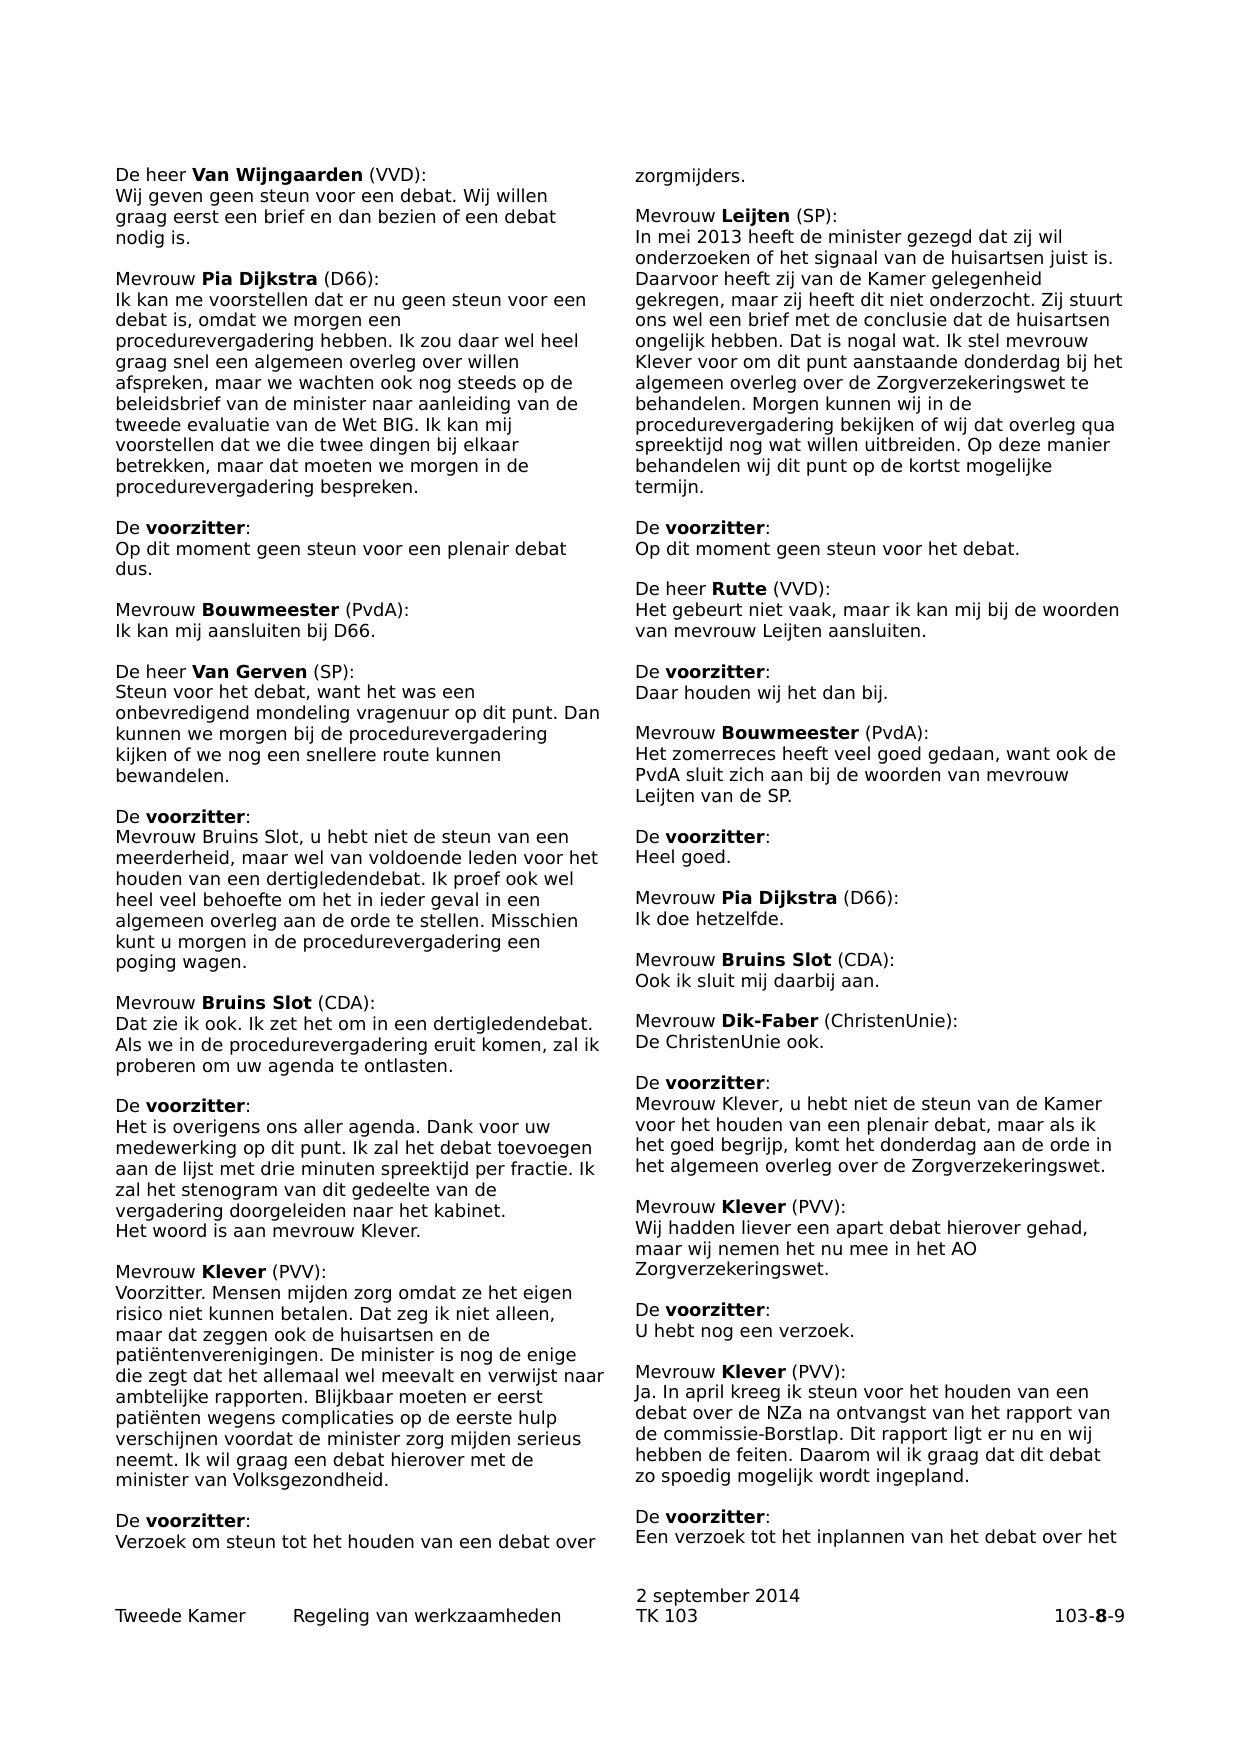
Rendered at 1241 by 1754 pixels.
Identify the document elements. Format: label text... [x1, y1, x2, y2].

text De ChristenUnie ook. [635, 1032, 1125, 1053]
text Mevrouw Klever (PVV): [635, 1362, 1125, 1382]
text Heel goed. [635, 847, 1125, 868]
text Mevrouw Bouwmeester (PvdA): [115, 600, 605, 621]
text De voorzitter: [635, 826, 1125, 847]
text In mei 2013 heeft de minister gezegd dat zij wil onderzoeken of het signaal van de huisartsen juist is. Daarvoor heeft zij van de Kamer gelegenheid gekregen, maar zij heeft dit niet onderzocht. Zij stuurt ons wel een brief met de conclusie dat de huisartsen ongelijk hebben. Dat is nogal wat. Ik stel mevrouw Klever voor om dit punt aanstaande donderdag bij het algemeen overleg over de Zorgverzekeringswet te behandelen. Morgen kunnen wij in de procedurevergadering bekijken of wij dat overleg qua spreektijd nog wat willen uitbreiden. Op deze manier behandelen wij dit punt op de kortst mogelijke termijn. [635, 227, 1125, 498]
text Mevrouw Bruins Slot (CDA): [115, 993, 605, 1014]
text De voorzitter: [115, 1096, 605, 1117]
text Op dit moment geen steun voor een plenair debat dus. [115, 538, 605, 580]
text zorgmijders. [635, 165, 1125, 186]
text Mevrouw Klever, u hebt niet de steun van de Kamer voor het houden van een plenair debat, maar als ik het goed begrijp, komt het donderdag aan de orde in het algemeen overleg over de Zorgverzekeringswet. [635, 1093, 1125, 1177]
text De voorzitter: [635, 518, 1125, 538]
text U hebt nog een verzoek. [635, 1321, 1125, 1342]
text Daar houden wij het dan bij. [635, 682, 1125, 703]
text Het is overigens ons aller agenda. Dank voor uw medewerking op dit punt. Ik zal het debat toevoegen aan de lijst met drie minuten spreektijd per fractie. Ik zal het stenogram van dit gedeelte van de vergadering doorgeleiden naar het kabinet. [115, 1117, 605, 1221]
text Een verzoek tot het inplannen van het debat over het [635, 1527, 1125, 1548]
text Mevrouw Klever (PVV): [115, 1262, 605, 1283]
text De voorzitter: [115, 518, 605, 538]
text De voorzitter: [635, 662, 1125, 682]
text Mevrouw Pia Dijkstra (D66): [115, 268, 605, 289]
text Het gebeurt niet vaak, maar ik kan mij bij de woorden van mevrouw Leijten aansluiten. [635, 600, 1125, 642]
text De voorzitter: [635, 1073, 1125, 1093]
text Verzoek om steun tot het houden van een debat over [115, 1532, 605, 1553]
text Ook ik sluit mij daarbij aan. [635, 970, 1125, 991]
text De heer Rutte (VVD): [635, 579, 1125, 600]
text Ik kan mij aansluiten bij D66. [115, 621, 605, 642]
text Mevrouw Bruins Slot (CDA): [635, 949, 1125, 970]
text Mevrouw Klever (PVV): [635, 1197, 1125, 1217]
text Mevrouw Leijten (SP): [635, 206, 1125, 227]
text De voorzitter: [635, 1300, 1125, 1321]
text De voorzitter: [115, 806, 605, 827]
text Voorzitter. Mensen mijden zorg omdat ze het eigen risico niet kunnen betalen. Dat zeg ik niet alleen, maar dat zeggen ook de huisartsen en de patiëntenverenigingen. De minister is nog de enige die zegt dat het allemaal wel meevalt en verwijst naar ambtelijke rapporten. Blijkbaar moeten er eerst patiënten wegens complicaties op de eerste hulp verschijnen voordat de minister zorg mijden serieus neemt. Ik wil graag een debat hierover met de minister van Volksgezondheid. [115, 1283, 605, 1491]
text De heer Van Wijngaarden (VVD): [115, 165, 605, 186]
text Ik kan me voorstellen dat er nu geen steun voor een debat is, omdat we morgen een procedurevergadering hebben. Ik zou daar wel heel graag snel een algemeen overleg over willen afspreken, maar we wachten ook nog steeds op de beleidsbrief van de minister naar aanleiding van de tweede evaluatie van de Wet BIG. Ik kan mij voorstellen dat we die twee dingen bij elkaar betrekken, maar dat moeten we morgen in de procedurevergadering bespreken. [115, 289, 605, 498]
text Ja. In april kreeg ik steun voor het houden van een debat over de NZa na ontvangst van het rapport van de commissie-Borstlap. Dit rapport ligt er nu en wij hebben de feiten. Daarom wil ik graag dat dit debat zo spoedig mogelijk wordt ingepland. [635, 1382, 1125, 1486]
text Mevrouw Pia Dijkstra (D66): [635, 888, 1125, 909]
text Het zomerreces heeft veel goed gedaan, want ook de PvdA sluit zich aan bij de woorden van mevrouw Leijten van de SP. [635, 744, 1125, 806]
text Mevrouw Bruins Slot, u hebt niet de steun van een meerderheid, maar wel van voldoende leden voor het houden van een dertigledendebat. Ik proef ook wel heel veel behoefte om het in ieder geval in een algemeen overleg aan de orde te stellen. Misschien kunt u morgen in de procedurevergadering een poging wagen. [115, 827, 605, 973]
text Steun voor het debat, want het was een onbevredigend mondeling vragenuur op dit punt. Dan kunnen we morgen bij de procedurevergadering kijken of we nog een snellere route kunnen bewandelen. [115, 682, 605, 786]
text De voorzitter: [635, 1506, 1125, 1527]
text Dat zie ik ook. Ik zet het om in een dertigledendebat. Als we in de procedurevergadering eruit komen, zal ik proberen om uw agenda te ontlasten. [115, 1014, 605, 1076]
text Op dit moment geen steun voor het debat. [635, 538, 1125, 559]
text Mevrouw Dik-Faber (ChristenUnie): [635, 1011, 1125, 1032]
text Wij geven geen steun voor een debat. Wij willen graag eerst een brief en dan bezien of een debat nodig is. [115, 186, 605, 248]
text De heer Van Gerven (SP): [115, 662, 605, 682]
text Mevrouw Bouwmeester (PvdA): [635, 723, 1125, 744]
text De voorzitter: [115, 1511, 605, 1532]
text Wij hadden liever een apart debat hierover gehad, maar wij nemen het nu mee in het AO Zorgverzekeringswet. [635, 1217, 1125, 1280]
text Het woord is aan mevrouw Klever. [115, 1221, 605, 1242]
text Ik doe hetzelfde. [635, 909, 1125, 929]
